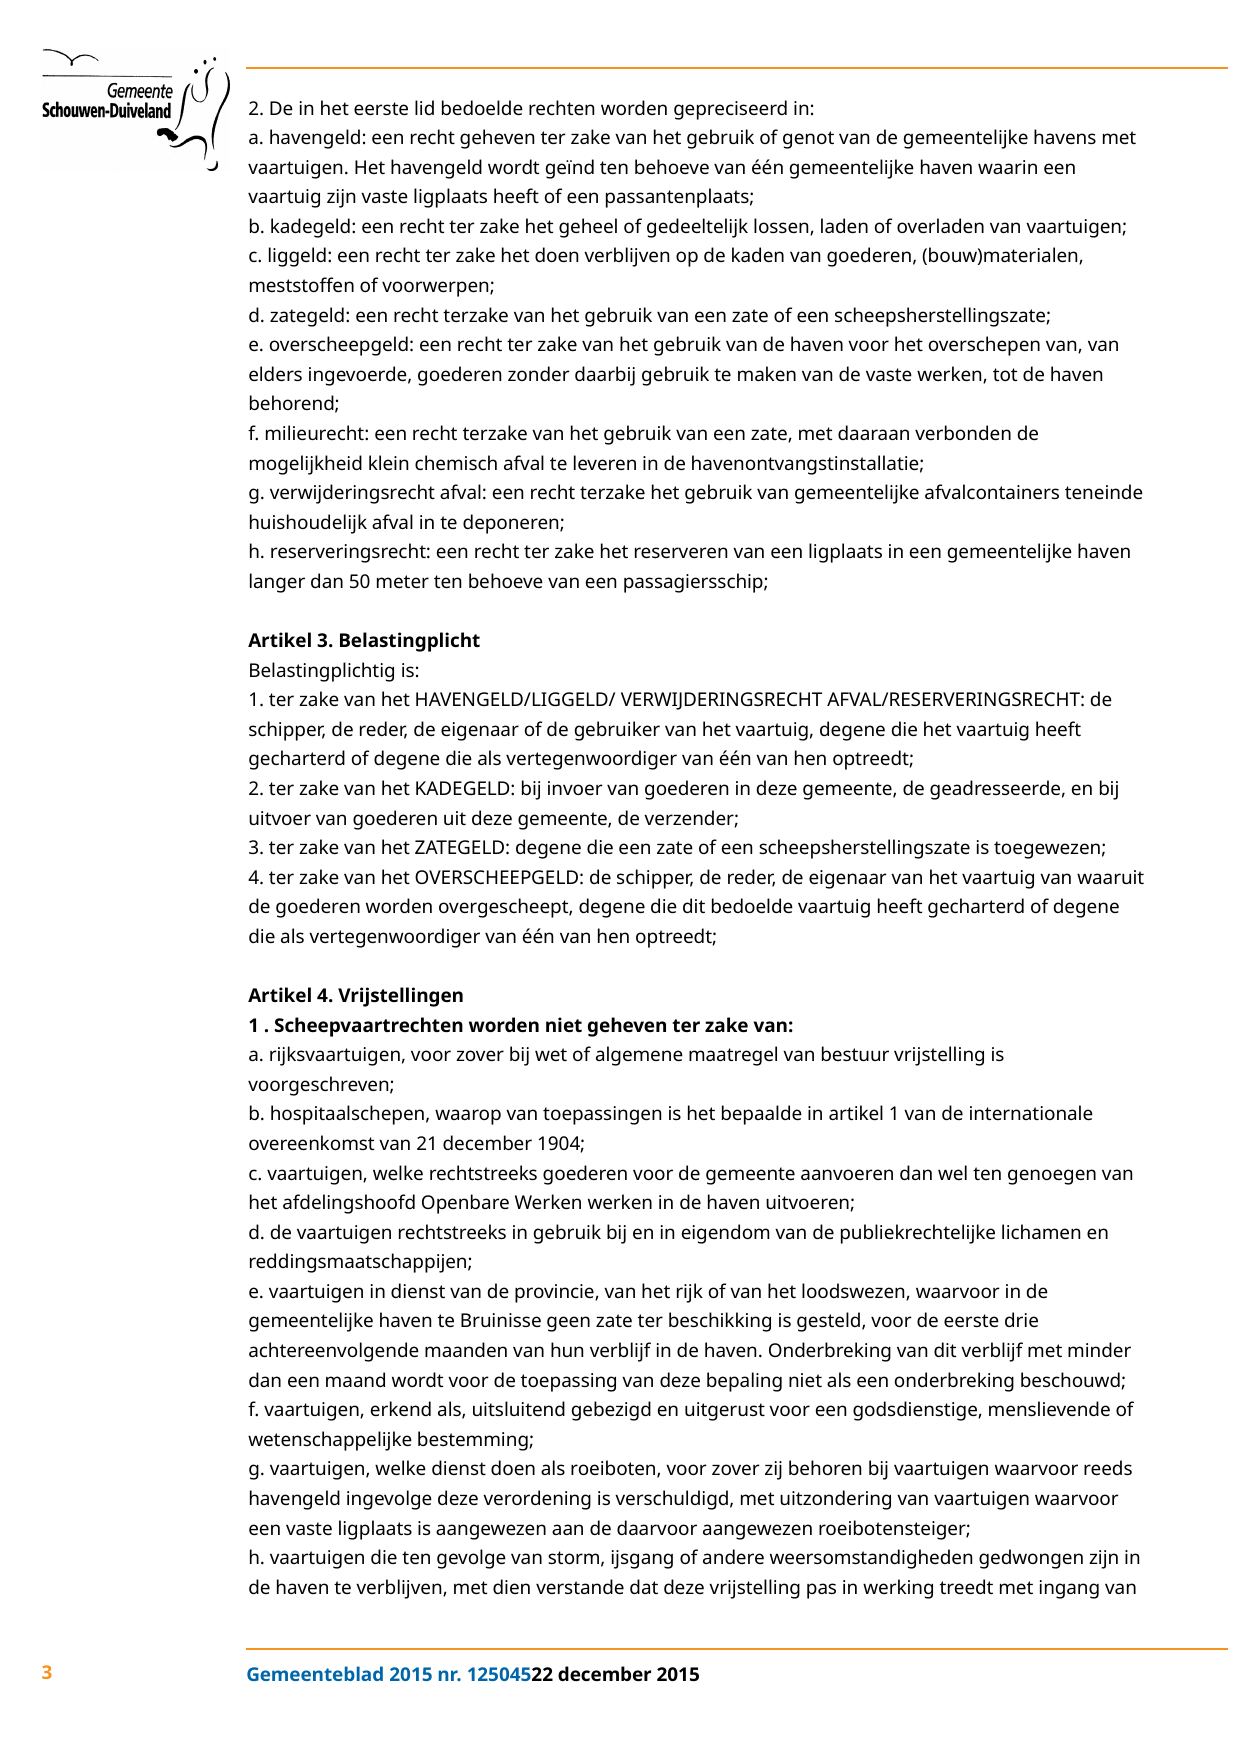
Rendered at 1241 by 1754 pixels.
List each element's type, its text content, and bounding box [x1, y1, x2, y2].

picture [41, 47, 231, 172]
text f. milieurecht: een recht terzake van het gebruik van een zate, met daaraan verbonden de mogelijkheid klein chemisch afval te leveren in de havenontvangstinstallatie; [248, 420, 1152, 476]
text c. liggeld: een recht ter zake het doen verblijven op de kaden van goederen, (bouw)materialen, meststoffen of voorwerpen; [248, 243, 1152, 298]
text b. hospitaalschepen, waarop van toepassingen is het bepaalde in artikel 1 van de internationale overeenkomst van 21 december 1904; [248, 1101, 1152, 1156]
text h. vaartuigen die ten gevolge van storm, ijsgang of andere weersomstandigheden gedwongen zijn in de haven te verblijven, met dien verstande dat deze vrijstelling pas in werking treedt met ingang van [248, 1544, 1152, 1600]
text 4. ter zake van het OVERSCHEEPGELD: de schipper, de reder, de eigenaar van het vaartuig van waaruit de goederen worden overgescheept, degene die dit bedoelde vaartuig heeft gecharterd of degene die als vertegenwoordiger van één van hen optreedt; [248, 864, 1152, 949]
text a. havengeld: een recht geheven ter zake van het gebruik of genot van de gemeentelijke havens met vaartuigen. Het havengeld wordt geïnd ten behoeve van één gemeentelijke haven waarin een vaartuig zijn vaste ligplaats heeft of een passantenplaats; [248, 124, 1152, 209]
text b. kadegeld: een recht ter zake het geheel of gedeeltelijk lossen, laden of overladen van vaartuigen; [248, 213, 1152, 239]
text e. overscheepgeld: een recht ter zake van het gebruik van de haven voor het overschepen van, van elders ingevoerde, goederen zonder daarbij gebruik te maken van de vaste werken, tot de haven behorend; [248, 331, 1152, 416]
text g. vaartuigen, welke dienst doen als roeiboten, voor zover zij behoren bij vaartuigen waarvoor reeds havengeld ingevolge deze verordening is verschuldigd, met uitzondering van vaartuigen waarvoor een vaste ligplaats is aangewezen aan de daarvoor aangewezen roeibotensteiger; [248, 1456, 1152, 1541]
text a. rijksvaartuigen, voor zover bij wet of algemene maatregel van bestuur vrijstelling is voorgeschreven; [248, 1041, 1152, 1097]
text 1. ter zake van het HAVENGELD/LIGGELD/ VERWIJDERINGSRECHT AFVAL/RESERVERINGSRECHT: de schipper, de reder, de eigenaar of de gebruiker van het vaartuig, degene die het vaartuig heeft gecharterd of degene die als vertegenwoordiger van één van hen optreedt; [248, 686, 1152, 771]
text g. verwijderingsrecht afval: een recht terzake het gebruik van gemeentelijke afvalcontainers teneinde huishoudelijk afval in te deponeren; [248, 479, 1152, 535]
text c. vaartuigen, welke rechtstreeks goederen voor de gemeente aanvoeren dan wel ten genoegen van het afdelingshoofd Openbare Werken werken in de haven uitvoeren; [248, 1160, 1152, 1215]
text Artikel 4. Vrijstellingen [248, 982, 1152, 1008]
text 3. ter zake van het ZATEGELD: degene die een zate of een scheepsherstellingszate is toegewezen; [248, 834, 1152, 860]
text d. de vaartuigen rechtstreeks in gebruik bij en in eigendom van de publiekrechtelijke lichamen en reddingsmaatschappijen; [248, 1219, 1152, 1274]
text f. vaartuigen, erkend als, uitsluitend gebezigd en uitgerust voor een godsdienstige, menslievende of wetenschappelijke bestemming; [248, 1396, 1152, 1452]
text 1 . Scheepvaartrechten worden niet geheven ter zake van: [248, 1012, 1152, 1038]
text Belastingplichtig is: [248, 657, 1152, 683]
text Artikel 3. Belastingplicht [248, 627, 1152, 653]
text h. reserveringsrecht: een recht ter zake het reserveren van een ligplaats in een gemeentelijke haven langer dan 50 meter ten behoeve van een passagiersschip; [248, 538, 1152, 594]
text d. zategeld: een recht terzake van het gebruik van een zate of een scheepsherstellingszate; [248, 302, 1152, 328]
text 2. ter zake van het KADEGELD: bij invoer van goederen in deze gemeente, de geadresseerde, en bij uitvoer van goederen uit deze gemeente, de verzender; [248, 775, 1152, 831]
text e. vaartuigen in dienst van de provincie, van het rijk of van het loodswezen, waarvoor in de gemeentelijke haven te Bruinisse geen zate ter beschikking is gesteld, voor de eerste drie achtereenvolgende maanden van hun verblijf in de haven. Onderbreking van dit verblijf met minder dan een maand wordt voor de toepassing van deze bepaling niet als een onderbreking beschouwd; [248, 1278, 1152, 1393]
text 2. De in het eerste lid bedoelde rechten worden gepreciseerd in: [248, 95, 1152, 121]
